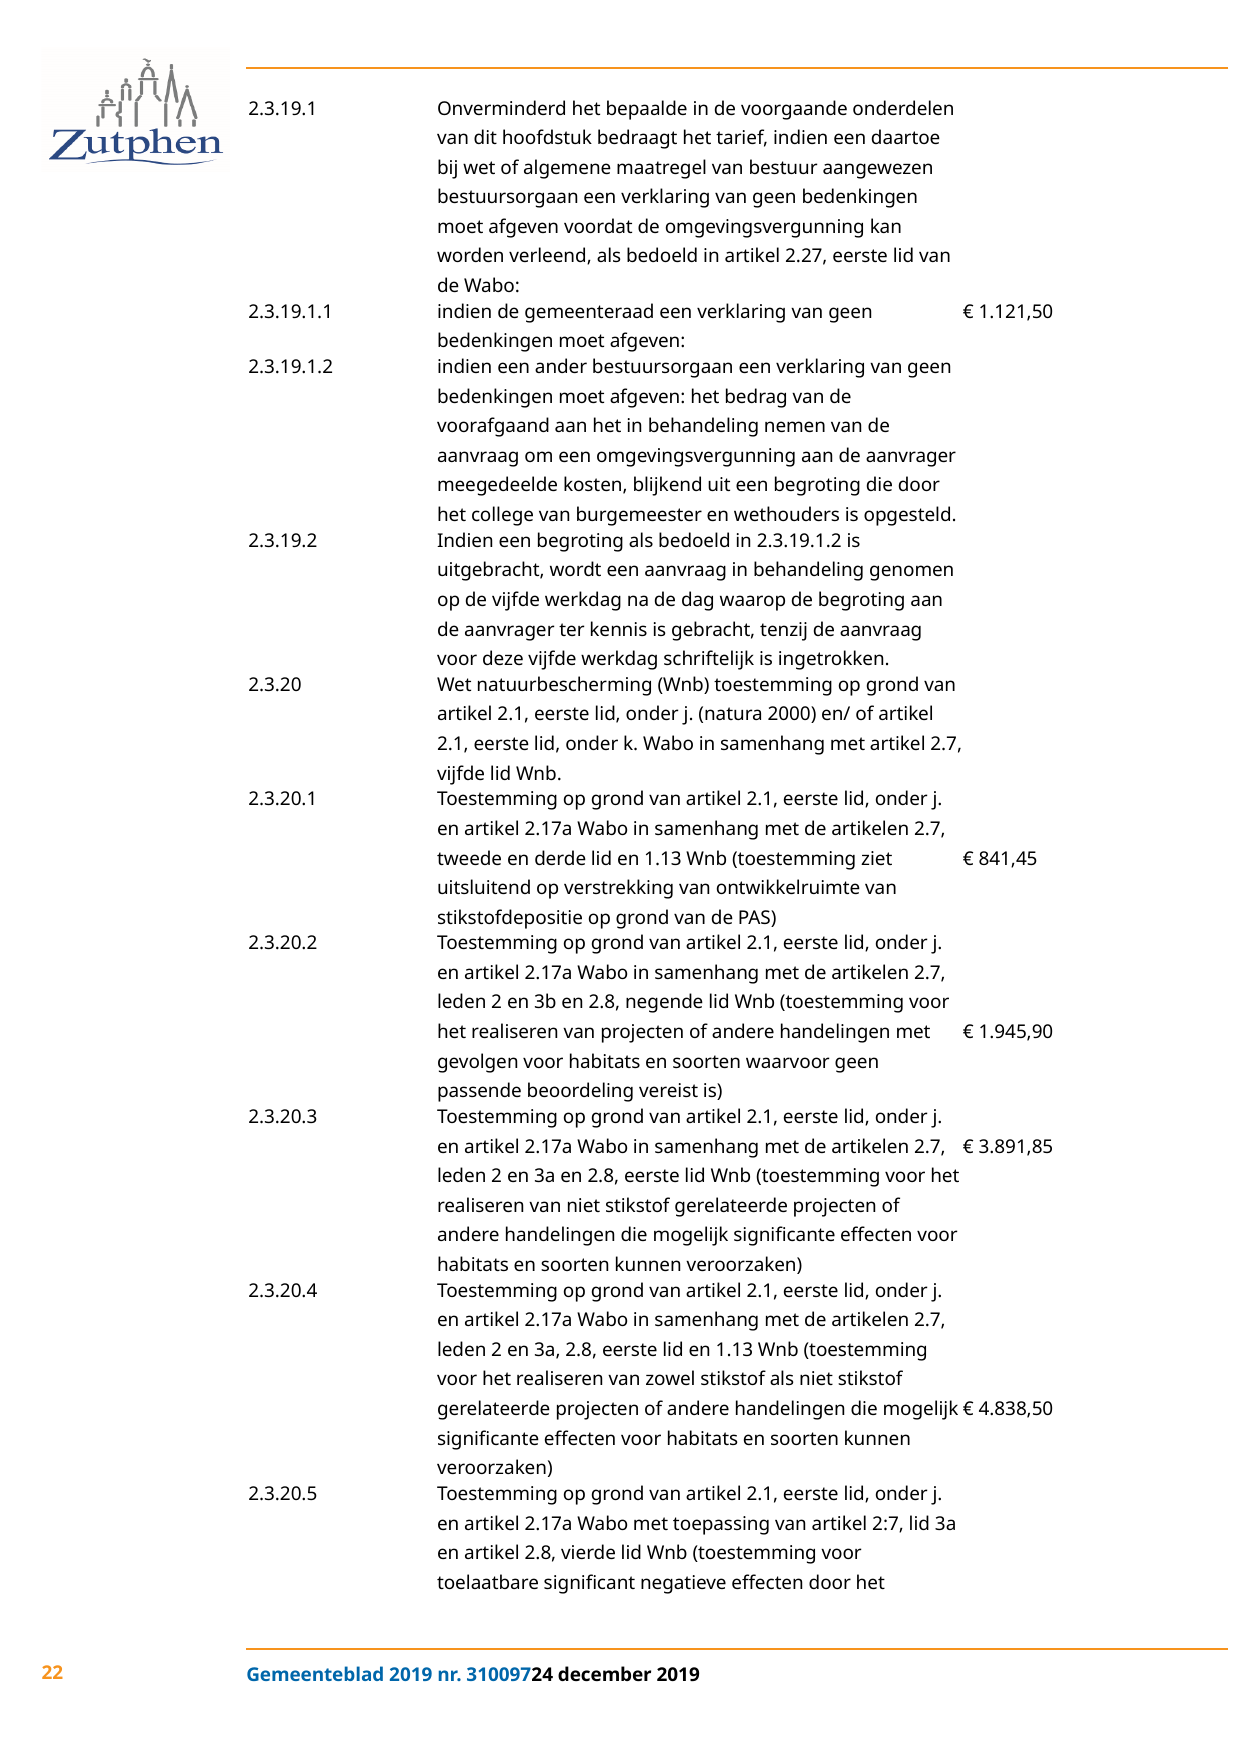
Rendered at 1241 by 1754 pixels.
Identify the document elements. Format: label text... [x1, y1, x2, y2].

table_cell Toestemming op grond van artikel 2.1, eerste lid, onder j. en artikel 2.17a Wabo in samenhang met de artikelen 2.7, leden 2 en 3b en 2.8, negende lid Wnb (toestemming voor het realiseren van projecten of andere handelingen met gevolgen voor habitats en soorten waarvoor geen passende beoordeling vereist is) [437, 930, 963, 1103]
table_cell 2.3.19.1.1 [248, 298, 437, 353]
table_cell [963, 671, 1152, 786]
table_cell 2.3.20.4 [248, 1277, 437, 1480]
table_cell Indien een begroting als bedoeld in 2.3.19.1.2 is uitgebracht, wordt een aanvraag in behandeling genomen op de vijfde werkdag na de dag waarop de begroting aan de aanvrager ter kennis is gebracht, tenzij de aanvraag voor deze vijfde werkdag schriftelijk is ingetrokken. [437, 527, 963, 671]
table_cell indien de gemeenteraad een verklaring van geen bedenkingen moet afgeven: [437, 298, 963, 353]
table_cell indien een ander bestuursorgaan een verklaring van geen bedenkingen moet afgeven: het bedrag van de voorafgaand aan het in behandeling nemen van de aanvraag om een omgevingsvergunning aan de aanvrager meegedeelde kosten, blijkend uit een begroting die door het college van burgemeester en wethouders is opgesteld. [437, 353, 963, 527]
table_cell Toestemming op grond van artikel 2.1, eerste lid, onder j. en artikel 2.17a Wabo in samenhang met de artikelen 2.7, tweede en derde lid en 1.13 Wnb (toestemming ziet uitsluitend op verstrekking van ontwikkelruimte van stikstofdepositie op grond van de PAS) [437, 786, 963, 929]
table_cell Toestemming op grond van artikel 2.1, eerste lid, onder j. en artikel 2.17a Wabo met toepassing van artikel 2:7, lid 3a en artikel 2.8, vierde lid Wnb (toestemming voor toelaatbare significant negatieve effecten door het [437, 1480, 963, 1594]
table_cell 2.3.20.3 [248, 1103, 437, 1277]
table_cell 2.3.19.2 [248, 527, 437, 671]
table_cell 2.3.20.2 [248, 930, 437, 1103]
table_cell € 841,45 [963, 786, 1152, 929]
table_cell 2.3.19.1 [248, 95, 437, 298]
table_cell Toestemming op grond van artikel 2.1, eerste lid, onder j. en artikel 2.17a Wabo in samenhang met de artikelen 2.7, leden 2 en 3a en 2.8, eerste lid Wnb (toestemming voor het realiseren van niet stikstof gerelateerde projecten of andere handelingen die mogelijk significante effecten voor habitats en soorten kunnen veroorzaken) [437, 1103, 963, 1277]
table_cell Wet natuurbescherming (Wnb) toestemming op grond van artikel 2.1, eerste lid, onder j. (natura 2000) en/ of artikel 2.1, eerste lid, onder k. Wabo in samenhang met artikel 2.7, vijfde lid Wnb. [437, 671, 963, 786]
table_cell € 1.945,90 [963, 930, 1152, 1103]
table_cell Toestemming op grond van artikel 2.1, eerste lid, onder j. en artikel 2.17a Wabo in samenhang met de artikelen 2.7, leden 2 en 3a, 2.8, eerste lid en 1.13 Wnb (toestemming voor het realiseren van zowel stikstof als niet stikstof gerelateerde projecten of andere handelingen die mogelijk significante effecten voor habitats en soorten kunnen veroorzaken) [437, 1277, 963, 1480]
table_cell 2.3.20.1 [248, 786, 437, 929]
table_cell 2.3.19.1.2 [248, 353, 437, 527]
table_cell [963, 527, 1152, 671]
table_cell [963, 1480, 1152, 1594]
table_cell Onverminderd het bepaalde in de voorgaande onderdelen van dit hoofdstuk bedraagt het tarief, indien een daartoe bij wet of algemene maatregel van bestuur aangewezen bestuursorgaan een verklaring van geen bedenkingen moet afgeven voordat de omgevingsvergunning kan worden verleend, als bedoeld in artikel 2.27, eerste lid van de Wabo: [437, 95, 963, 298]
table_cell € 1.121,50 [963, 298, 1152, 353]
table_cell € 3.891,85 [963, 1103, 1152, 1277]
table_cell [963, 353, 1152, 527]
table_cell 2.3.20.5 [248, 1480, 437, 1594]
table_cell [963, 95, 1152, 298]
table_cell 2.3.20 [248, 671, 437, 786]
table_cell € 4.838,50 [963, 1277, 1152, 1480]
picture [41, 47, 231, 172]
